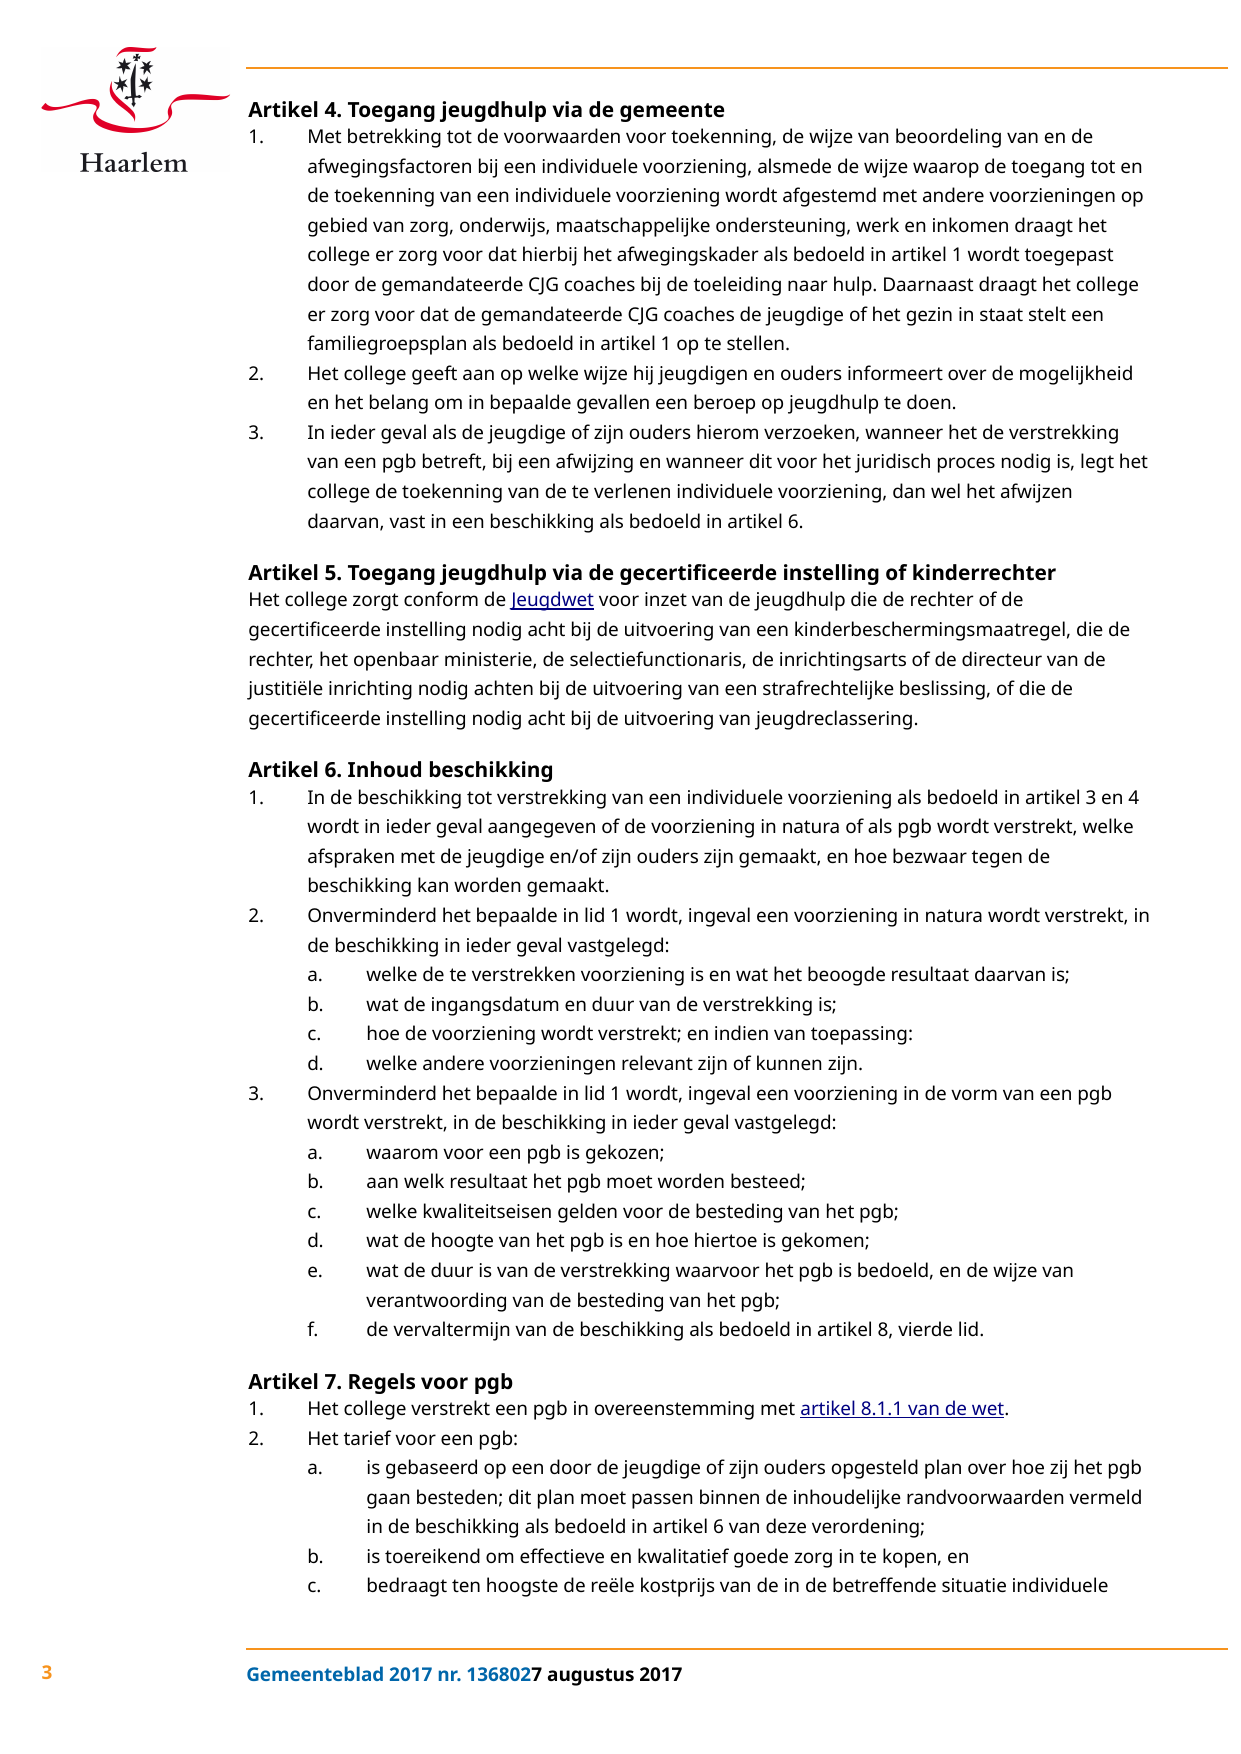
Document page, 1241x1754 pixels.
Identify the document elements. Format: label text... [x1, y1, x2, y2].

list is gebaseerd op een door de jeugdige of zijn ouders opgesteld plan over hoe zij het pgb gaan besteden; dit plan moet passen binnen de inhoudelijke randvoorwaarden vermeld in de beschikking als bedoeld in artikel 6 van deze verordening; [307, 1454, 1152, 1539]
list wat de duur is van de verstrekking waarvoor het pgb is bedoeld, en de wijze van verantwoording van de besteding van het pgb; [307, 1257, 1152, 1312]
text Artikel 4. Toegang jeugdhulp via de gemeente [248, 95, 1152, 123]
list waarom voor een pgb is gekozen; [307, 1139, 1152, 1164]
list welke andere voorzieningen relevant zijn of kunnen zijn. [307, 1050, 1152, 1076]
list hoe de voorziening wordt verstrekt; en indien van toepassing: [307, 1021, 1152, 1046]
text Artikel 6. Inhoud beschikking [248, 755, 1152, 784]
list aan welk resultaat het pgb moet worden besteed; [307, 1168, 1152, 1194]
list bedraagt ten hoogste de reële kostprijs van de in de betreffende situatie individuele [307, 1573, 1152, 1598]
list In de beschikking tot verstrekking van een individuele voorziening als bedoeld in artikel 3 en 4 wordt in ieder geval aangegeven of de voorziening in natura of als pgb wordt verstrekt, welke afspraken met de jeugdige en/of zijn ouders zijn gemaakt, en hoe bezwaar tegen de beschikking kan worden gemaakt. [248, 784, 1152, 898]
list is toereikend om effectieve en kwalitatief goede zorg in te kopen, en [307, 1543, 1152, 1569]
list Het college geeft aan op welke wijze hij jeugdigen en ouders informeert over de mogelijkheid en het belang om in bepaalde gevallen een beroep op jeugdhulp te doen. [248, 360, 1152, 415]
list Het tarief voor een pgb: [248, 1425, 1152, 1451]
list Het college verstrekt een pgb in overeenstemming met artikel 8.1.1 van de wet. [248, 1395, 1152, 1421]
text Artikel 7. Regels voor pgb [248, 1367, 1152, 1395]
list welke kwaliteitseisen gelden voor de besteding van het pgb; [307, 1198, 1152, 1224]
list Met betrekking tot de voorwaarden voor toekenning, de wijze van beoordeling van en de afwegingsfactoren bij een individuele voorziening, alsmede de wijze waarop de toegang tot en de toekenning van een individuele voorziening wordt afgestemd met andere voorzieningen op gebied van zorg, onderwijs, maatschappelijke ondersteuning, werk en inkomen draagt het college er zorg voor dat hierbij het afwegingskader als bedoeld in artikel 1 wordt toegepast door de gemandateerde CJG coaches bij de toeleiding naar hulp. Daarnaast draagt het college er zorg voor dat de gemandateerde CJG coaches de jeugdige of het gezin in staat stelt een familiegroepsplan als bedoeld in artikel 1 op te stellen. [248, 123, 1152, 356]
picture [41, 47, 231, 172]
list wat de ingangsdatum en duur van de verstrekking is; [307, 991, 1152, 1017]
text Artikel 5. Toegang jeugdhulp via de gecertificeerde instelling of kinderrechter [248, 558, 1152, 587]
list de vervaltermijn van de beschikking als bedoeld in artikel 8, vierde lid. [307, 1316, 1152, 1342]
list wat de hoogte van het pgb is en hoe hiertoe is gekomen; [307, 1228, 1152, 1253]
list Onverminderd het bepaalde in lid 1 wordt, ingeval een voorziening in natura wordt verstrekt, in de beschikking in ieder geval vastgelegd: [248, 902, 1152, 957]
list Onverminderd het bepaalde in lid 1 wordt, ingeval een voorziening in de vorm van een pgb wordt verstrekt, in de beschikking in ieder geval vastgelegd: [248, 1080, 1152, 1135]
list In ieder geval als de jeugdige of zijn ouders hierom verzoeken, wanneer het de verstrekking van een pgb betreft, bij een afwijzing en wanneer dit voor het juridisch proces nodig is, legt het college de toekenning van de te verlenen individuele voorziening, dan wel het afwijzen daarvan, vast in een beschikking als bedoeld in artikel 6. [248, 419, 1152, 533]
text Het college zorgt conform de Jeugdwet voor inzet van de jeugdhulp die de rechter of de gecertificeerde instelling nodig acht bij de uitvoering van een kinderbeschermingsmaatregel, die de rechter, het openbaar ministerie, de selectiefunctionaris, de inrichtingsarts of de directeur van de justitiële inrichting nodig achten bij de uitvoering van een strafrechtelijke beslissing, of die de gecertificeerde instelling nodig acht bij de uitvoering van jeugdreclassering. [248, 587, 1152, 731]
list welke de te verstrekken voorziening is en wat het beoogde resultaat daarvan is; [307, 961, 1152, 987]
